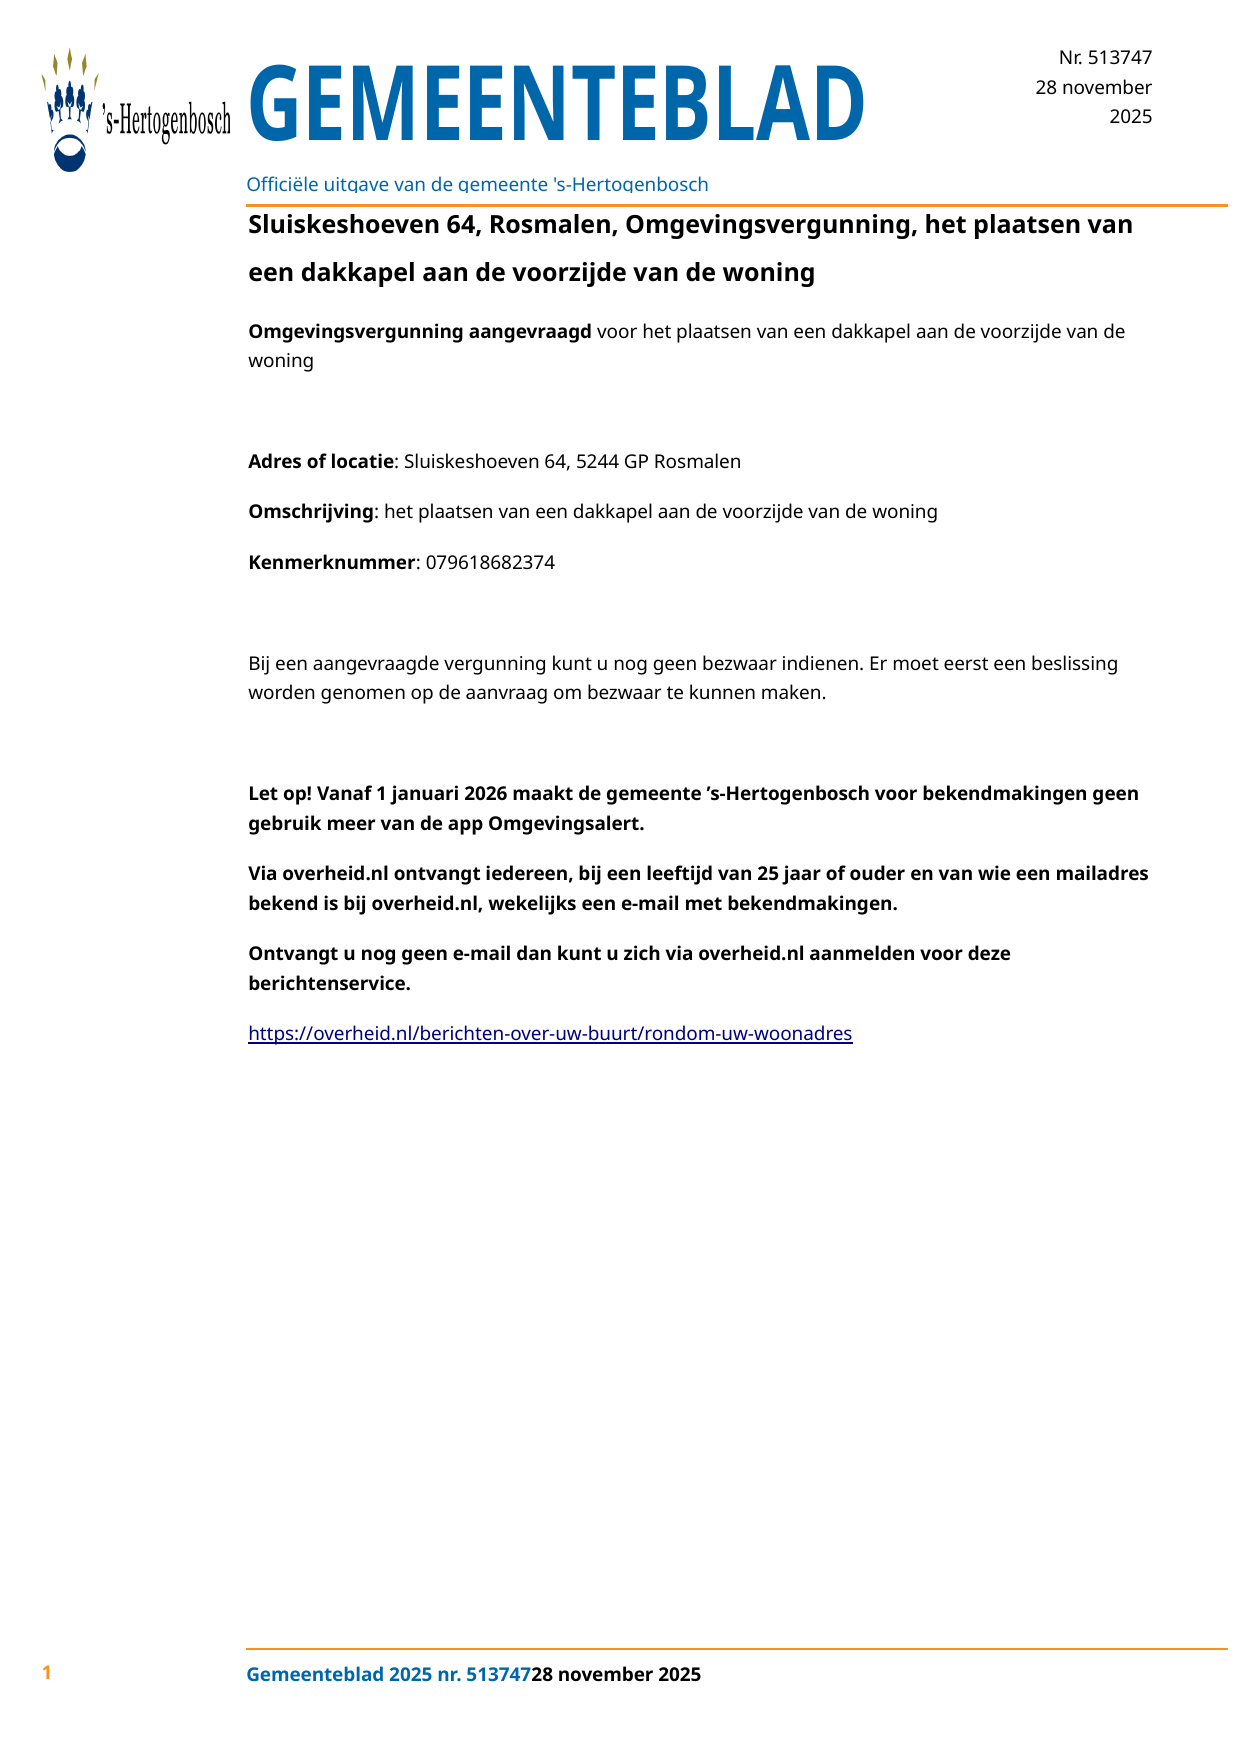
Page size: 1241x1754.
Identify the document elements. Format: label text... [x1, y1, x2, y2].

text Adres of locatie: Sluiskeshoeven 64, 5244 GP Rosmalen [248, 448, 1152, 474]
picture [41, 47, 231, 172]
text Via overheid.nl ontvangt iedereen, bij een leeftijd van 25 jaar of ouder en van wie een mailadres bekend is bij overheid.nl, wekelijks een e-mail met bekendmakingen. [248, 860, 1152, 916]
text Bij een aangevraagde vergunning kunt u nog geen bezwaar indienen. Er moet eerst een beslissing worden genomen op de aanvraag om bezwaar te kunnen maken. [248, 650, 1152, 705]
text Omgevingsvergunning aangevraagd voor het plaatsen van een dakkapel aan de voorzijde van de woning [248, 318, 1152, 373]
text Kenmerknummer: 079618682374 [248, 549, 1152, 575]
text Let op! Vanaf 1 januari 2026 maakt de gemeente ’s-Hertogenbosch voor bekendmakingen geen gebruik meer van de app Omgevingsalert. [248, 780, 1152, 836]
text https://overheid.nl/berichten-over-uw-buurt/rondom-uw-woonadres [248, 1020, 1152, 1046]
text Sluiskeshoeven 64, Rosmalen, Omgevingsvergunning, het plaatsen van een dakkapel aan de voorzijde van de woning [248, 207, 1152, 288]
text Omschrijving: het plaatsen van een dakkapel aan de voorzijde van de woning [248, 499, 1152, 524]
text Ontvangt u nog geen e-mail dan kunt u zich via overheid.nl aanmelden voor deze berichtenservice. [248, 940, 1152, 996]
